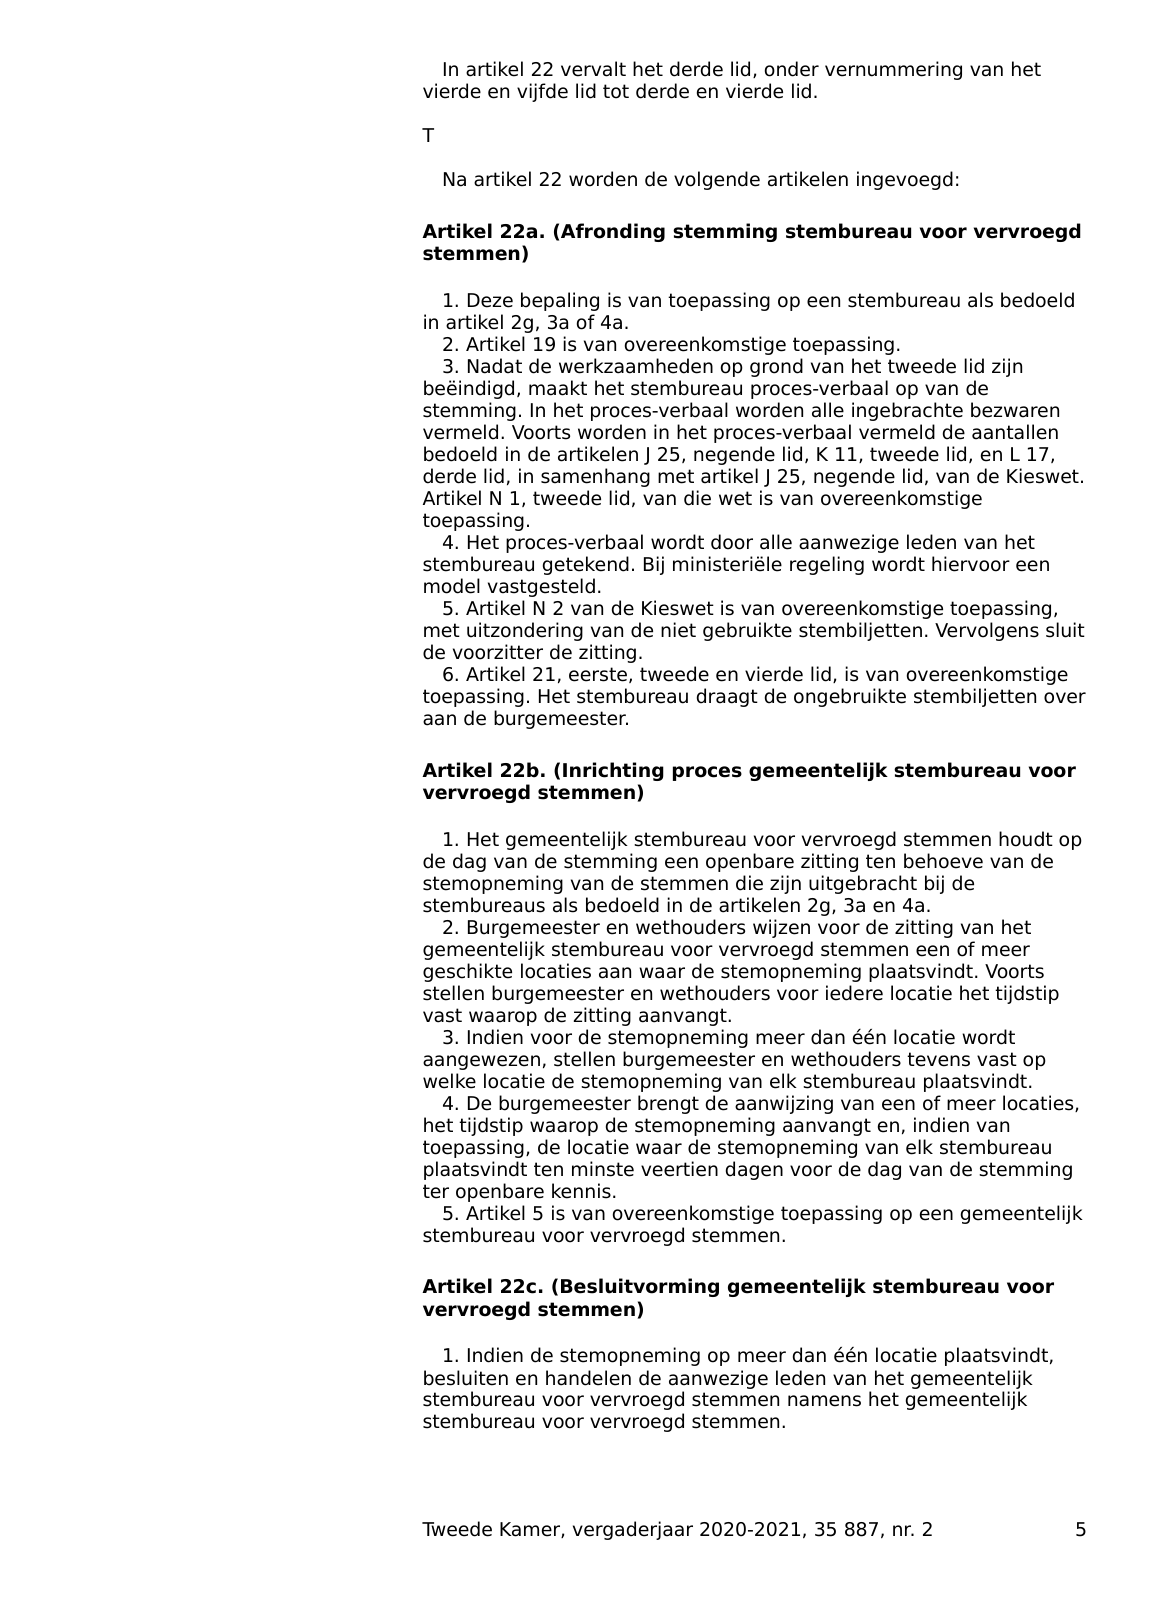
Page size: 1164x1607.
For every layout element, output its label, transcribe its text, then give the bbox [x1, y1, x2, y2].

text 5. Artikel N 2 van de Kieswet is van overeenkomstige toepassing, met uitzondering van de niet gebruikte stembiljetten. Vervolgens sluit de voorzitter de zitting. [422, 598, 1087, 664]
text Na artikel 22 worden de volgende artikelen ingevoegd: [422, 169, 1087, 191]
text In artikel 22 vervalt het derde lid, onder vernummering van het vierde en vijfde lid tot derde en vierde lid. [422, 59, 1087, 103]
subtitle Artikel 22a. (Afronding stemming stembureau voor vervroegd stemmen) [422, 221, 1087, 265]
text 1. Deze bepaling is van toepassing op een stembureau als bedoeld in artikel 2g, 3a of 4a. [422, 290, 1087, 334]
text 5. Artikel 5 is van overeenkomstige toepassing op een gemeentelijk stembureau voor vervroegd stemmen. [422, 1202, 1087, 1246]
subtitle Artikel 22c. (Besluitvorming gemeentelijk stembureau voor vervroegd stemmen) [422, 1276, 1087, 1320]
text 3. Nadat de werkzaamheden op grond van het tweede lid zijn beëindigd, maakt het stembureau proces-verbaal op van de stemming. In het proces-verbaal worden alle ingebrachte bezwaren vermeld. Voorts worden in het proces-verbaal vermeld de aantallen bedoeld in de artikelen J 25, negende lid, K 11, tweede lid, en L 17, derde lid, in samenhang met artikel J 25, negende lid, van de Kieswet. Artikel N 1, tweede lid, van die wet is van overeenkomstige toepassing. [422, 356, 1087, 532]
subtitle Artikel 22b. (Inrichting proces gemeentelijk stembureau voor vervroegd stemmen) [422, 760, 1087, 804]
text 2. Burgemeester en wethouders wijzen voor de zitting van het gemeentelijk stembureau voor vervroegd stemmen een of meer geschikte locaties aan waar de stemopneming plaatsvindt. Voorts stellen burgemeester en wethouders voor iedere locatie het tijdstip vast waarop de zitting aanvangt. [422, 917, 1087, 1027]
text 4. Het proces-verbaal wordt door alle aanwezige leden van het stembureau getekend. Bij ministeriële regeling wordt hiervoor een model vastgesteld. [422, 532, 1087, 598]
text 3. Indien voor de stemopneming meer dan één locatie wordt aangewezen, stellen burgemeester en wethouders tevens vast op welke locatie de stemopneming van elk stembureau plaatsvindt. [422, 1027, 1087, 1093]
text 6. Artikel 21, eerste, tweede en vierde lid, is van overeenkomstige toepassing. Het stembureau draagt de ongebruikte stembiljetten over aan de burgemeester. [422, 664, 1087, 730]
text 1. Indien de stemopneming op meer dan één locatie plaatsvindt, besluiten en handelen de aanwezige leden van het gemeentelijk stembureau voor vervroegd stemmen namens het gemeentelijk stembureau voor vervroegd stemmen. [422, 1345, 1087, 1433]
text 4. De burgemeester brengt de aanwijzing van een of meer locaties, het tijdstip waarop de stemopneming aanvangt en, indien van toepassing, de locatie waar de stemopneming van elk stembureau plaatsvindt ten minste veertien dagen voor de dag van de stemming ter openbare kennis. [422, 1093, 1087, 1202]
text T [422, 125, 1087, 147]
text 1. Het gemeentelijk stembureau voor vervroegd stemmen houdt op de dag van de stemming een openbare zitting ten behoeve van de stemopneming van de stemmen die zijn uitgebracht bij de stembureaus als bedoeld in de artikelen 2g, 3a en 4a. [422, 829, 1087, 917]
text 2. Artikel 19 is van overeenkomstige toepassing. [422, 334, 1087, 356]
